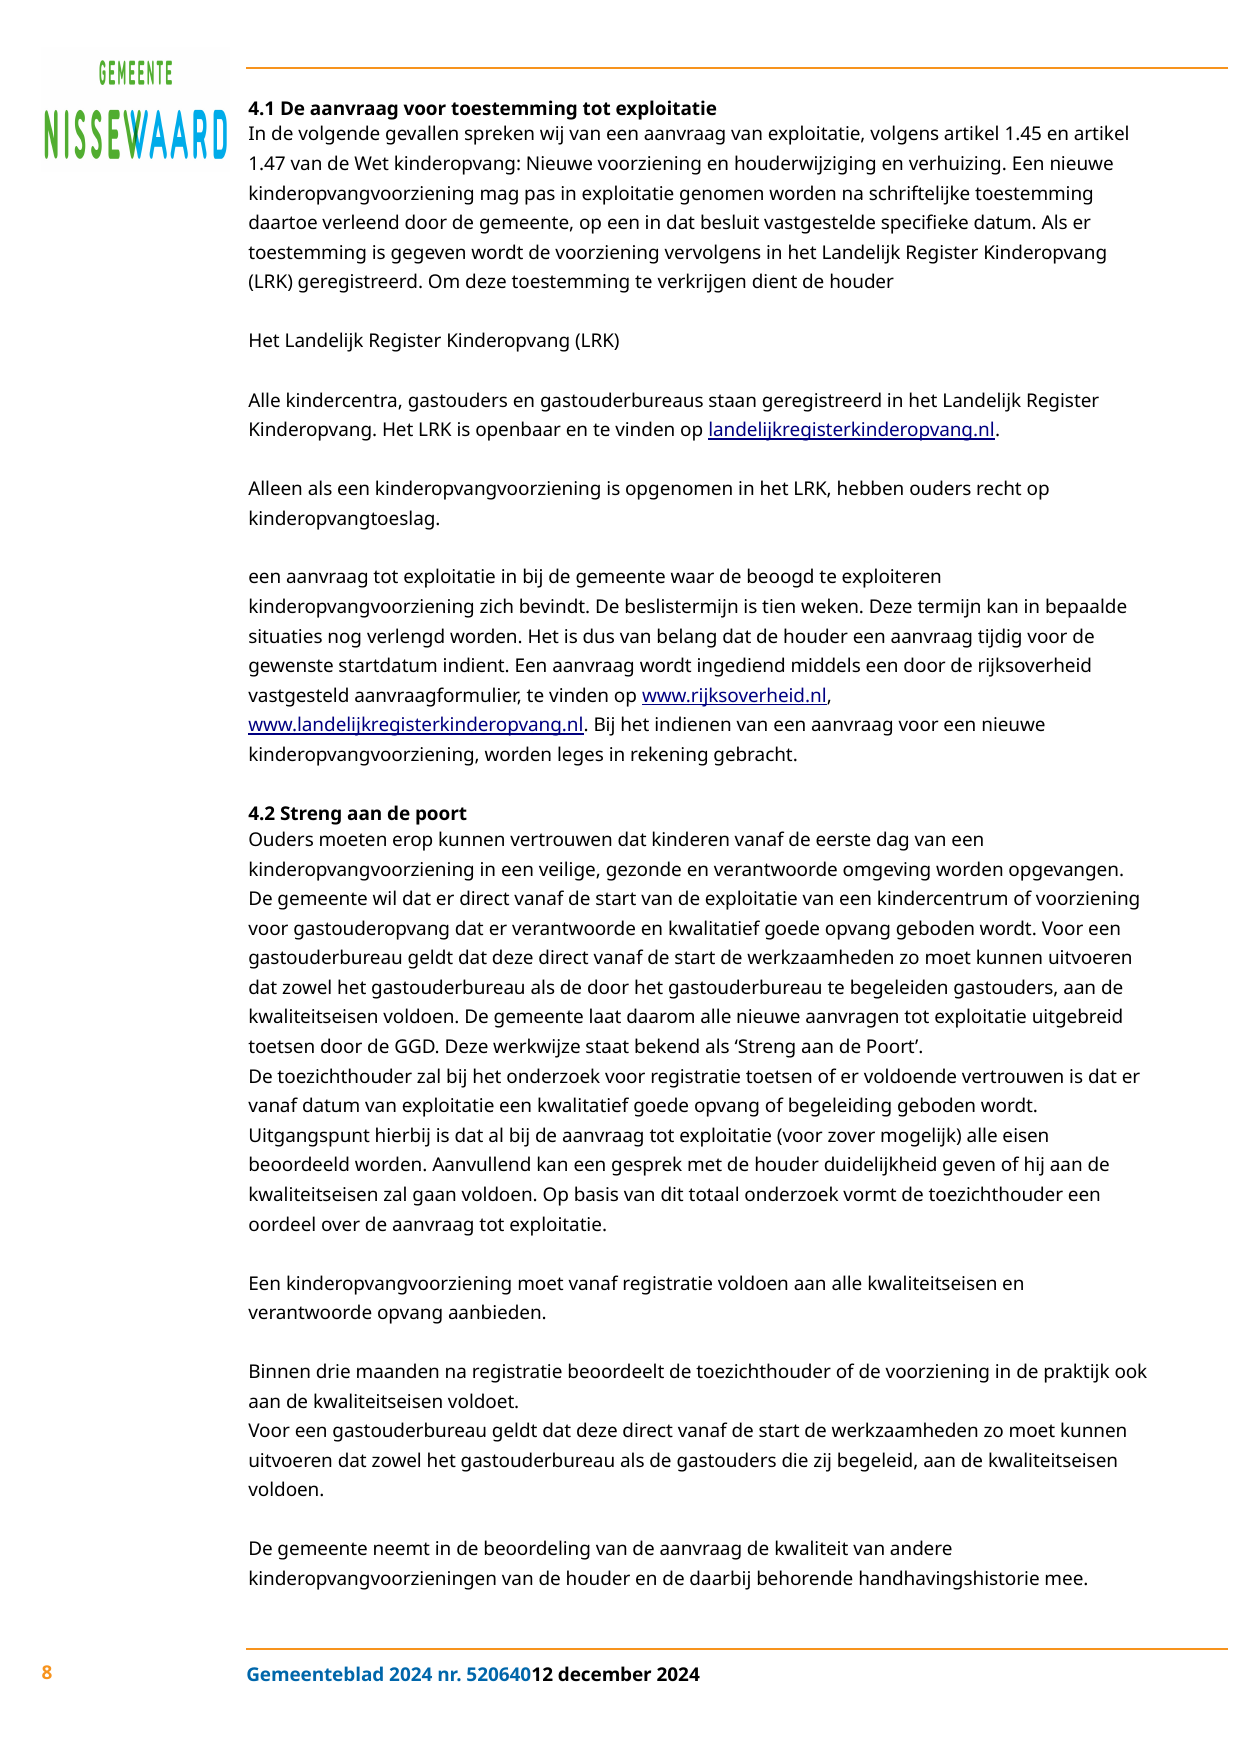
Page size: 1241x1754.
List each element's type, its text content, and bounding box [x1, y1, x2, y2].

text een aanvraag tot exploitatie in bij de gemeente waar de beoogd te exploiteren kinderopvangvoorziening zich bevindt. De beslistermijn is tien weken. Deze termijn kan in bepaalde situaties nog verlengd worden. Het is dus van belang dat de houder een aanvraag tijdig voor de gewenste startdatum indient. Een aanvraag wordt ingediend middels een door de rijksoverheid vastgesteld aanvraagformulier, te vinden op www.rijksoverheid.nl, www.landelijkregisterkinderopvang.nl. Bij het indienen van een aanvraag voor een nieuwe kinderopvangvoorziening, worden leges in rekening gebracht. [248, 564, 1152, 767]
table_header Een kinderopvangvoorziening moet vanaf registratie voldoen aan alle kwaliteitseisen en verantwoorde opvang aanbieden. Binnen drie maanden na registratie beoordeelt de toezichthouder of de voorziening in de praktijk ook aan de kwaliteitseisen voldoet. [248, 1270, 1152, 1414]
text 4.2 Streng aan de poort [248, 800, 1152, 826]
picture [41, 47, 231, 172]
text Voor een gastouderbureau geldt dat deze direct vanaf de start de werkzaamheden zo moet kunnen uitvoeren dat zowel het gastouderbureau als de gastouders die zij begeleid, aan de kwaliteitseisen voldoen. [248, 1417, 1152, 1502]
text De toezichthouder zal bij het onderzoek voor registratie toetsen of er voldoende vertrouwen is dat er vanaf datum van exploitatie een kwalitatief goede opvang of begeleiding geboden wordt. Uitgangspunt hierbij is dat al bij de aanvraag tot exploitatie (voor zover mogelijk) alle eisen beoordeeld worden. Aanvullend kan een gesprek met de houder duidelijkheid geven of hij aan de kwaliteitseisen zal gaan voldoen. Op basis van dit totaal onderzoek vormt de toezichthouder een oordeel over de aanvraag tot exploitatie. [248, 1063, 1152, 1236]
text De gemeente neemt in de beoordeling van de aanvraag de kwaliteit van andere kinderopvangvoorzieningen van de houder en de daarbij behorende handhavingshistorie mee. [248, 1536, 1152, 1591]
text Ouders moeten erop kunnen vertrouwen dat kinderen vanaf de eerste dag van een kinderopvangvoorziening in een veilige, gezonde en verantwoorde omgeving worden opgevangen. De gemeente wil dat er direct vanaf de start van de exploitatie van een kindercentrum of voorziening voor gastouderopvang dat er verantwoorde en kwalitatief goede opvang geboden wordt. Voor een gastouderbureau geldt dat deze direct vanaf de start de werkzaamheden zo moet kunnen uitvoeren dat zowel het gastouderbureau als de door het gastouderbureau te begeleiden gastouders, aan de kwaliteitseisen voldoen. De gemeente laat daarom alle nieuwe aanvragen tot exploitatie uitgebreid toetsen door de GGD. Deze werkwijze staat bekend als ‘Streng aan de Poort’. [248, 826, 1152, 1059]
text 4.1 De aanvraag voor toestemming tot exploitatie [248, 95, 1152, 121]
text In de volgende gevallen spreken wij van een aanvraag van exploitatie, volgens artikel 1.45 en artikel 1.47 van de Wet kinderopvang: Nieuwe voorziening en houderwijziging en verhuizing. Een nieuwe kinderopvangvoorziening mag pas in exploitatie genomen worden na schriftelijke toestemming daartoe verleend door de gemeente, op een in dat besluit vastgestelde specifieke datum. Als er toestemming is gegeven wordt de voorziening vervolgens in het Landelijk Register Kinderopvang (LRK) geregistreerd. Om deze toestemming te verkrijgen dient de houder [248, 121, 1152, 294]
table_header Het Landelijk Register Kinderopvang (LRK) Alle kindercentra, gastouders en gastouderbureaus staan geregistreerd in het Landelijk Register Kinderopvang. Het LRK is openbaar en te vinden op landelijkregisterkinderopvang.nl. Alleen als een kinderopvangvoorziening is opgenomen in het LRK, hebben ouders recht op kinderopvangtoeslag. [248, 328, 1152, 531]
